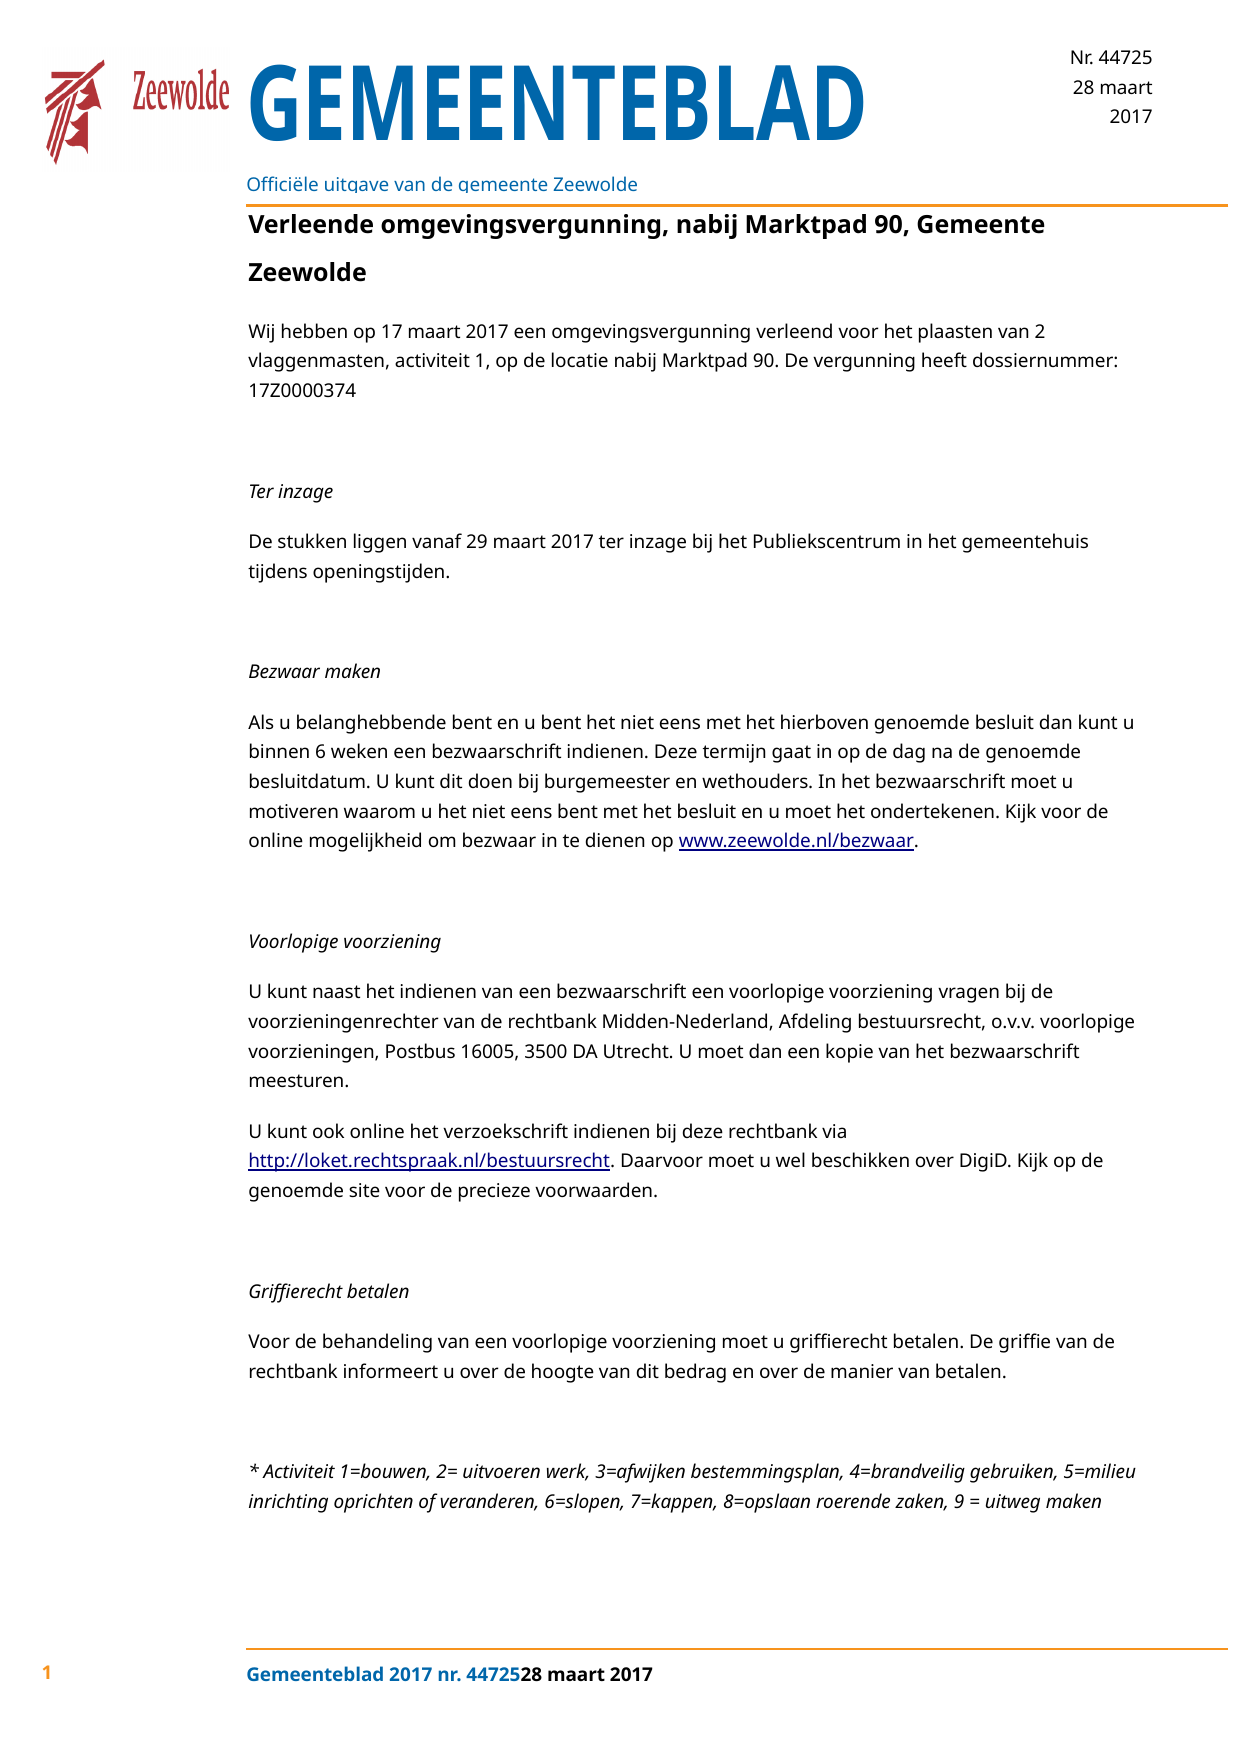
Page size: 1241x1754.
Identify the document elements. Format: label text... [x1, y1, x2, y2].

text De stukken liggen vanaf 29 maart 2017 ter inzage bij het Publiekscentrum in het gemeentehuis tijdens openingstijden. [248, 528, 1152, 584]
text Ter inzage [248, 478, 1152, 504]
text Verleende omgevingsvergunning, nabij Marktpad 90, Gemeente Zeewolde [248, 207, 1152, 288]
text U kunt naast het indienen van een bezwaarschrift een voorlopige voorziening vragen bij de voorzieningenrechter van de rechtbank Midden-Nederland, Afdeling bestuursrecht, o.v.v. voorlopige voorzieningen, Postbus 16005, 3500 DA Utrecht. U moet dan een kopie van het bezwaarschrift meesturen. [248, 979, 1152, 1093]
text Bezwaar maken [248, 659, 1152, 684]
text Voorlopige voorziening [248, 928, 1152, 954]
text Wij hebben op 17 maart 2017 een omgevingsvergunning verleend voor het plaasten van 2 vlaggenmasten, activiteit 1, op de locatie nabij Marktpad 90. De vergunning heeft dossiernummer: 17Z0000374 [248, 318, 1152, 403]
picture [41, 47, 231, 172]
text Voor de behandeling van een voorlopige voorziening moet u griffierecht betalen. De griffie van de rechtbank informeert u over de hoogte van dit bedrag en over de manier van betalen. [248, 1328, 1152, 1384]
text Griffierecht betalen [248, 1278, 1152, 1304]
text * Activiteit 1=bouwen, 2= uitvoeren werk, 3=afwijken bestemmingsplan, 4=brandveilig gebruiken, 5=milieu inrichting oprichten of veranderen, 6=slopen, 7=kappen, 8=opslaan roerende zaken, 9 = uitweg maken [248, 1459, 1152, 1514]
text U kunt ook online het verzoekschrift indienen bij deze rechtbank via http://loket.rechtspraak.nl/bestuursrecht. Daarvoor moet u wel beschikken over DigiD. Kijk op de genoemde site voor de precieze voorwaarden. [248, 1118, 1152, 1203]
text Als u belanghebbende bent en u bent het niet eens met het hierboven genoemde besluit dan kunt u binnen 6 weken een bezwaarschrift indienen. Deze termijn gaat in op de dag na de genoemde besluitdatum. U kunt dit doen bij burgemeester en wethouders. In het bezwaarschrift moet u motiveren waarom u het niet eens bent met het besluit en u moet het ondertekenen. Kijk voor de online mogelijkheid om bezwaar in te dienen op www.zeewolde.nl/bezwaar. [248, 709, 1152, 853]
